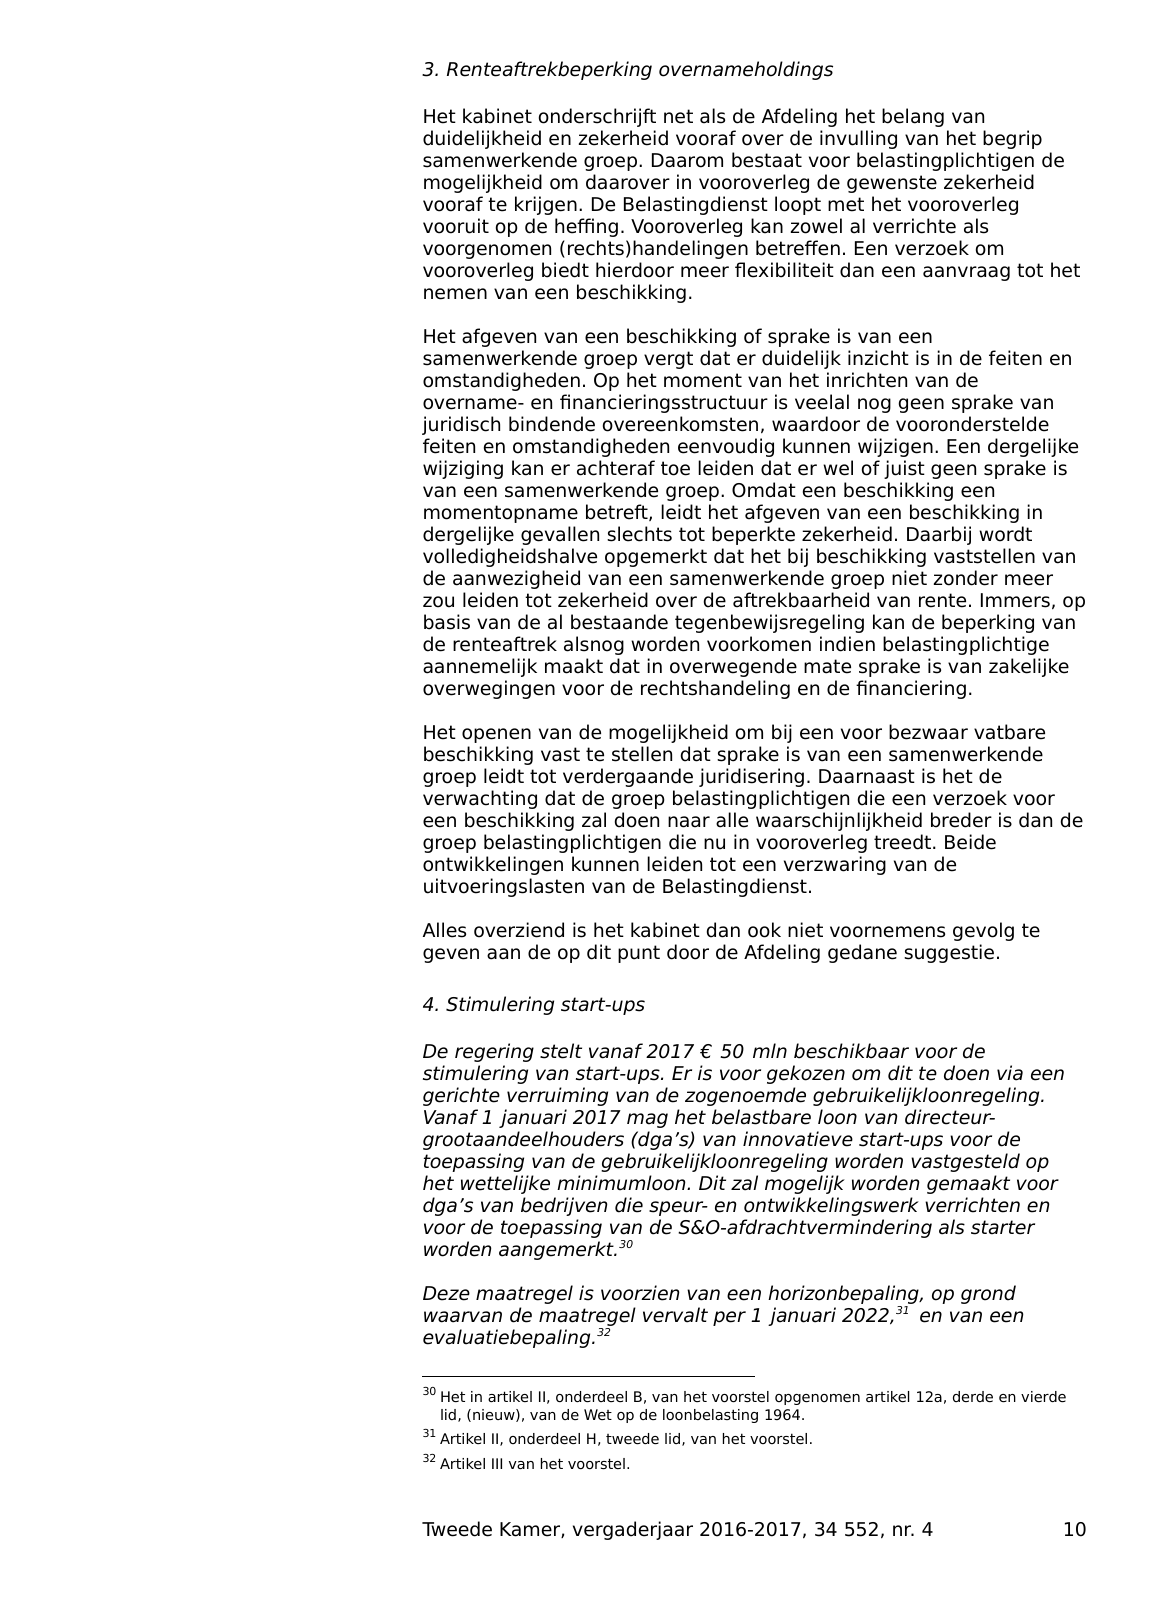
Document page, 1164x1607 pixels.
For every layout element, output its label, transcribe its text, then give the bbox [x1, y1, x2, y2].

text Deze maatregel is voorzien van een horizonbepaling, op grond waarvan de maatregel vervalt per 1 januari 2022, en van een evaluatiebepaling. [422, 1283, 1087, 1349]
text Het openen van de mogelijkheid om bij een voor bezwaar vatbare beschikking vast te stellen dat sprake is van een samenwerkende groep leidt tot verdergaande juridisering. Daarnaast is het de verwachting dat de groep belastingplichtigen die een verzoek voor een beschikking zal doen naar alle waarschijnlijkheid breder is dan de groep belastingplichtigen die nu in vooroverleg treedt. Beide ontwikkelingen kunnen leiden tot een verzwaring van de uitvoeringslasten van de Belastingdienst. [422, 722, 1087, 898]
text Artikel II, onderdeel H, tweede lid, van het voorstel. [422, 1427, 1087, 1449]
text Alles overziend is het kabinet dan ook niet voornemens gevolg te geven aan de op dit punt door de Afdeling gedane suggestie. [422, 920, 1087, 964]
text Het afgeven van een beschikking of sprake is van een samenwerkende groep vergt dat er duidelijk inzicht is in de feiten en omstandigheden. Op het moment van het inrichten van de overname- en financieringsstructuur is veelal nog geen sprake van juridisch bindende overeenkomsten, waardoor de vooronderstelde feiten en omstandigheden eenvoudig kunnen wijzigen. Een dergelijke wijziging kan er achteraf toe leiden dat er wel of juist geen sprake is van een samenwerkende groep. Omdat een beschikking een momentopname betreft, leidt het afgeven van een beschikking in dergelijke gevallen slechts tot beperkte zekerheid. Daarbij wordt volledigheidshalve opgemerkt dat het bij beschikking vaststellen van de aanwezigheid van een samenwerkende groep niet zonder meer zou leiden tot zekerheid over de aftrekbaarheid van rente. Immers, op basis van de al bestaande tegenbewijsregeling kan de beperking van de renteaftrek alsnog worden voorkomen indien belastingplichtige aannemelijk maakt dat in overwegende mate sprake is van zakelijke overwegingen voor de rechtshandeling en de financiering. [422, 326, 1087, 700]
text Het in artikel II, onderdeel B, van het voorstel opgenomen artikel 12a, derde en vierde lid, (nieuw), van de Wet op de loonbelasting 1964. [422, 1385, 1087, 1424]
subtitle 3. Renteaftrekbeperking overnameholdings [422, 59, 1087, 81]
text Het kabinet onderschrijft net als de Afdeling het belang van duidelijkheid en zekerheid vooraf over de invulling van het begrip samenwerkende groep. Daarom bestaat voor belastingplichtigen de mogelijkheid om daarover in vooroverleg de gewenste zekerheid vooraf te krijgen. De Belastingdienst loopt met het vooroverleg vooruit op de heffing. Vooroverleg kan zowel al verrichte als voorgenomen (rechts)handelingen betreffen. Een verzoek om vooroverleg biedt hierdoor meer flexibiliteit dan een aanvraag tot het nemen van een beschikking. [422, 106, 1087, 304]
text De regering stelt vanaf 2017 € 50 mln beschikbaar voor de stimulering van start-ups. Er is voor gekozen om dit te doen via een gerichte verruiming van de zogenoemde gebruikelijkloonregeling. Vanaf 1 januari 2017 mag het belastbare loon van directeur-grootaandeelhouders (dga’s) van innovatieve start-ups voor de toepassing van de gebruikelijkloonregeling worden vastgesteld op het wettelijke minimumloon. Dit zal mogelijk worden gemaakt voor dga’s van bedrijven die speur- en ontwikkelingswerk verrichten en voor de toepassing van de S&O-afdrachtvermindering als starter worden aangemerkt. [422, 1041, 1087, 1261]
text Artikel III van het voorstel. [422, 1452, 1087, 1474]
subtitle 4. Stimulering start-ups [422, 994, 1087, 1016]
